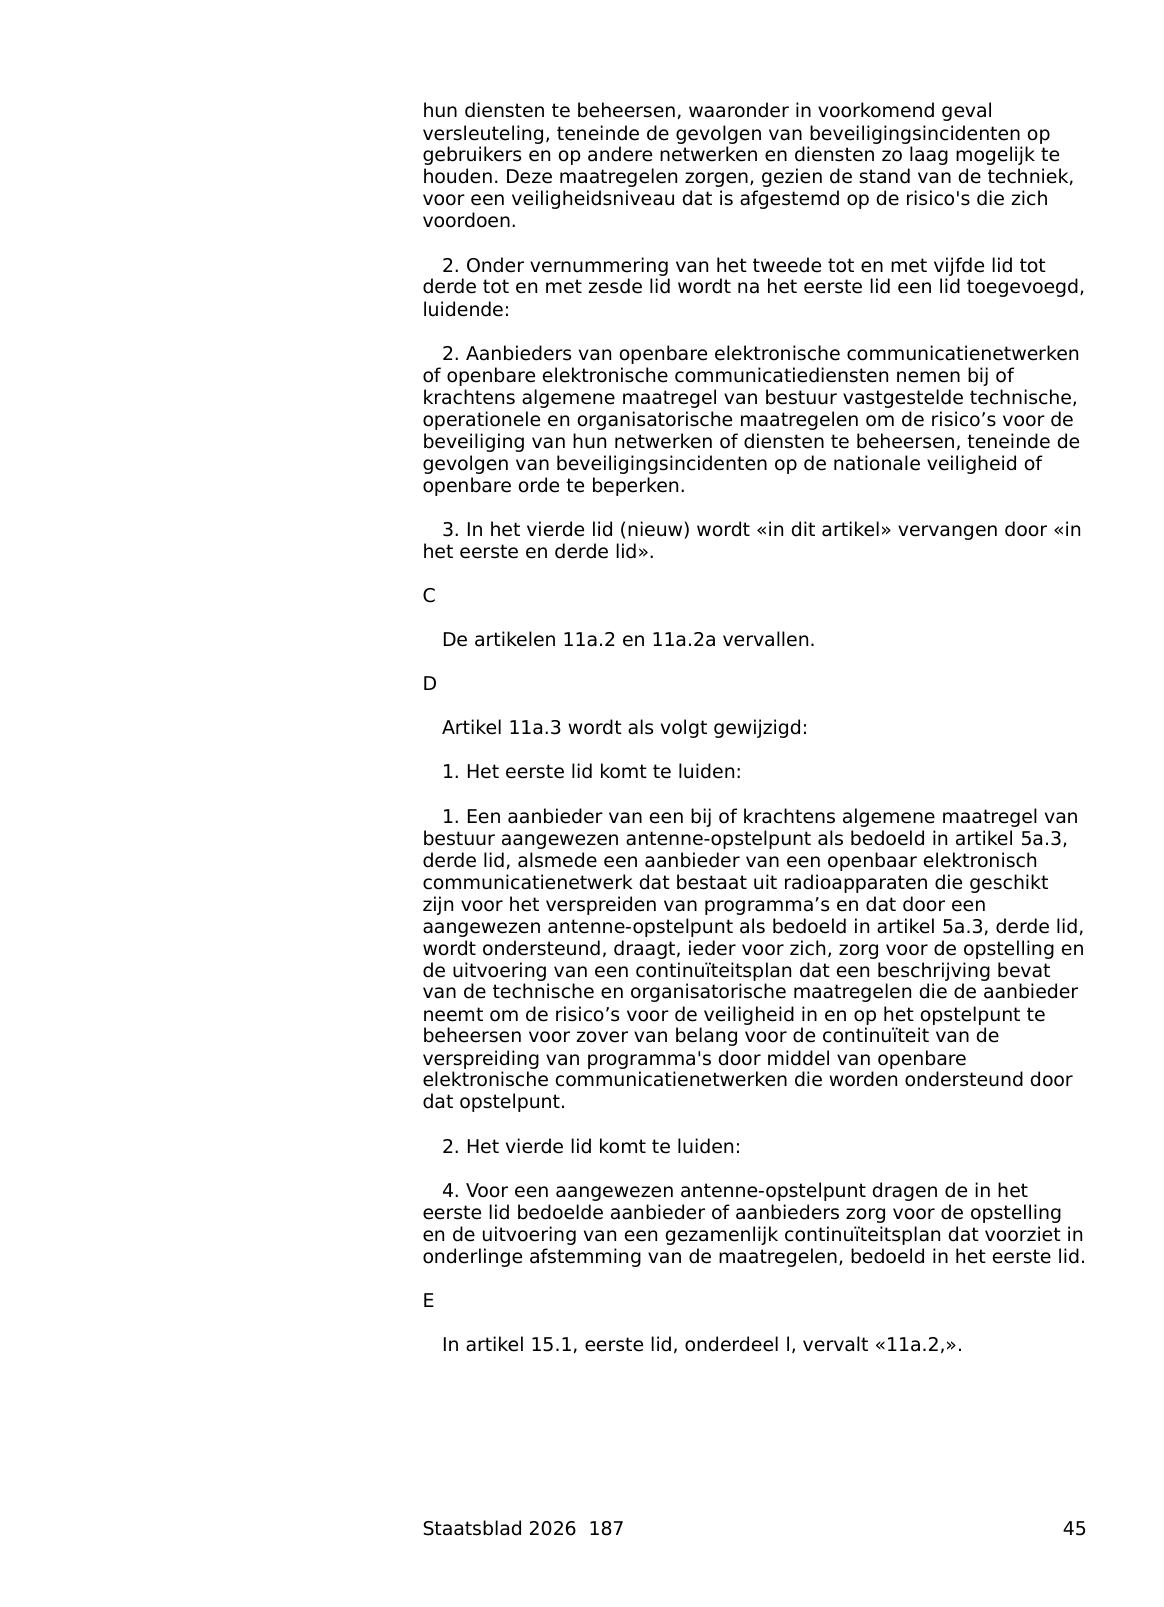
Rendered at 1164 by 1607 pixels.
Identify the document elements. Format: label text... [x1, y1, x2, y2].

text D [422, 673, 1087, 695]
text Artikel 11a.3 wordt als volgt gewijzigd: [422, 717, 1087, 739]
text 1. Een aanbieder van een bij of krachtens algemene maatregel van bestuur aangewezen antenne-opstelpunt als bedoeld in artikel 5a.3, derde lid, alsmede een aanbieder van een openbaar elektronisch communicatienetwerk dat bestaat uit radioapparaten die geschikt zijn voor het verspreiden van programma’s en dat door een aangewezen antenne-opstelpunt als bedoeld in artikel 5a.3, derde lid, wordt ondersteund, draagt, ieder voor zich, zorg voor de opstelling en de uitvoering van een continuïteitsplan dat een beschrijving bevat van de technische en organisatorische maatregelen die de aanbieder neemt om de risico’s voor de veiligheid in en op het opstelpunt te beheersen voor zover van belang voor de continuïteit van de verspreiding van programma's door middel van openbare elektronische communicatienetwerken die worden ondersteund door dat opstelpunt. [422, 806, 1087, 1113]
text C [422, 585, 1087, 607]
text 2. Onder vernummering van het tweede tot en met vijfde lid tot derde tot en met zesde lid wordt na het eerste lid een lid toegevoegd, luidende: [422, 254, 1087, 320]
text De artikelen 11a.2 en 11a.2a vervallen. [422, 629, 1087, 651]
text hun diensten te beheersen, waaronder in voorkomend geval versleuteling, teneinde de gevolgen van beveiligingsincidenten op gebruikers en op andere netwerken en diensten zo laag mogelijk te houden. Deze maatregelen zorgen, gezien de stand van de techniek, voor een veiligheidsniveau dat is afgestemd op de risico's die zich voordoen. [422, 100, 1087, 232]
text E [422, 1290, 1087, 1312]
text 3. In het vierde lid (nieuw) wordt «in dit artikel» vervangen door «in het eerste en derde lid». [422, 519, 1087, 563]
text 2. Aanbieders van openbare elektronische communicatienetwerken of openbare elektronische communicatiediensten nemen bij of krachtens algemene maatregel van bestuur vastgestelde technische, operationele en organisatorische maatregelen om de risico’s voor de beveiliging van hun netwerken of diensten te beheersen, teneinde de gevolgen van beveiligingsincidenten op de nationale veiligheid of openbare orde te beperken. [422, 343, 1087, 496]
text 4. Voor een aangewezen antenne-opstelpunt dragen de in het eerste lid bedoelde aanbieder of aanbieders zorg voor de opstelling en de uitvoering van een gezamenlijk continuïteitsplan dat voorziet in onderlinge afstemming van de maatregelen, bedoeld in het eerste lid. [422, 1180, 1087, 1268]
text 1. Het eerste lid komt te luiden: [422, 761, 1087, 783]
text 2. Het vierde lid komt te luiden: [422, 1136, 1087, 1157]
text In artikel 15.1, eerste lid, onderdeel l, vervalt «11a.2,». [422, 1334, 1087, 1356]
